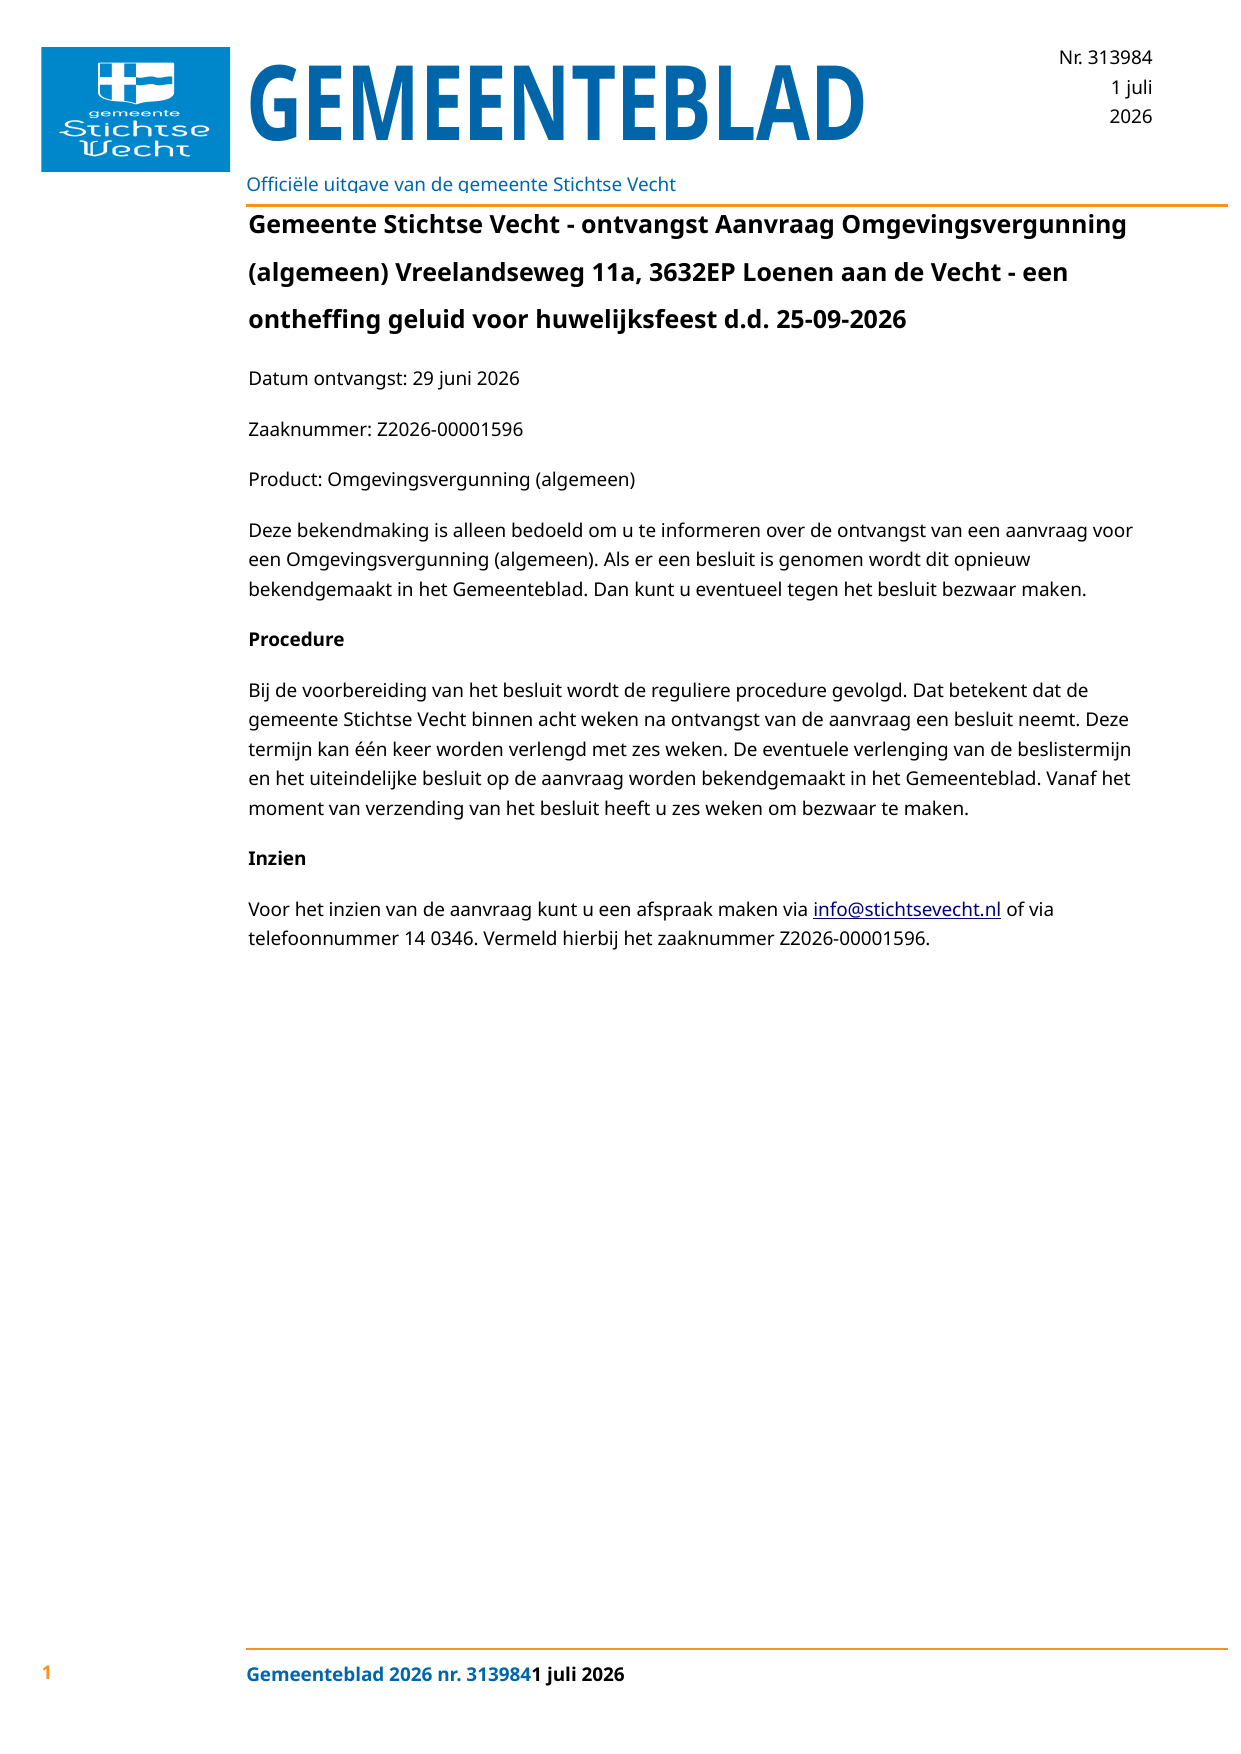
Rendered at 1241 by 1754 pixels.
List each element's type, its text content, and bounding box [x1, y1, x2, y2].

text Zaaknummer: Z2026-00001596 [248, 416, 1152, 442]
picture [137, 63, 174, 103]
text Product: Omgevingsvergunning (algemeen) [248, 466, 1152, 492]
picture [99, 63, 135, 101]
text Deze bekendmaking is alleen bedoeld om u te informeren over de ontvangst van een aanvraag voor een Omgevingsvergunning (algemeen). Als er een besluit is genomen wordt dit opnieuw bekendgemaakt in het Gemeenteblad. Dan kunt u eventueel tegen het besluit bezwaar maken. [248, 517, 1152, 602]
text Gemeente Stichtse Vecht - ontvangst Aanvraag Omgevingsvergunning (algemeen) Vreelandseweg 11a, 3632EP Loenen aan de Vecht - een ontheffing geluid voor huwelijksfeest d.d. 25-09-2026 [248, 207, 1152, 336]
text Voor het inzien van de aanvraag kunt u een afspraak maken via info@stichtsevecht.nl of via telefoonnummer 14 0346. Vermeld hierbij het zaaknummer Z2026-00001596. [248, 896, 1152, 951]
text Inzien [248, 846, 1152, 871]
text Datum ontvangst: 29 juni 2026 [248, 366, 1152, 391]
text Procedure [248, 626, 1152, 652]
text Bij de voorbereiding van het besluit wordt de reguliere procedure gevolgd. Dat betekent dat de gemeente Stichtse Vecht binnen acht weken na ontvangst van de aanvraag een besluit neemt. Deze termijn kan één keer worden verlengd met zes weken. De eventuele verlenging van de beslistermijn en het uiteindelijke besluit op de aanvraag worden bekendgemaakt in het Gemeenteblad. Vanaf het moment van verzending van het besluit heeft u zes weken om bezwaar te maken. [248, 677, 1152, 821]
